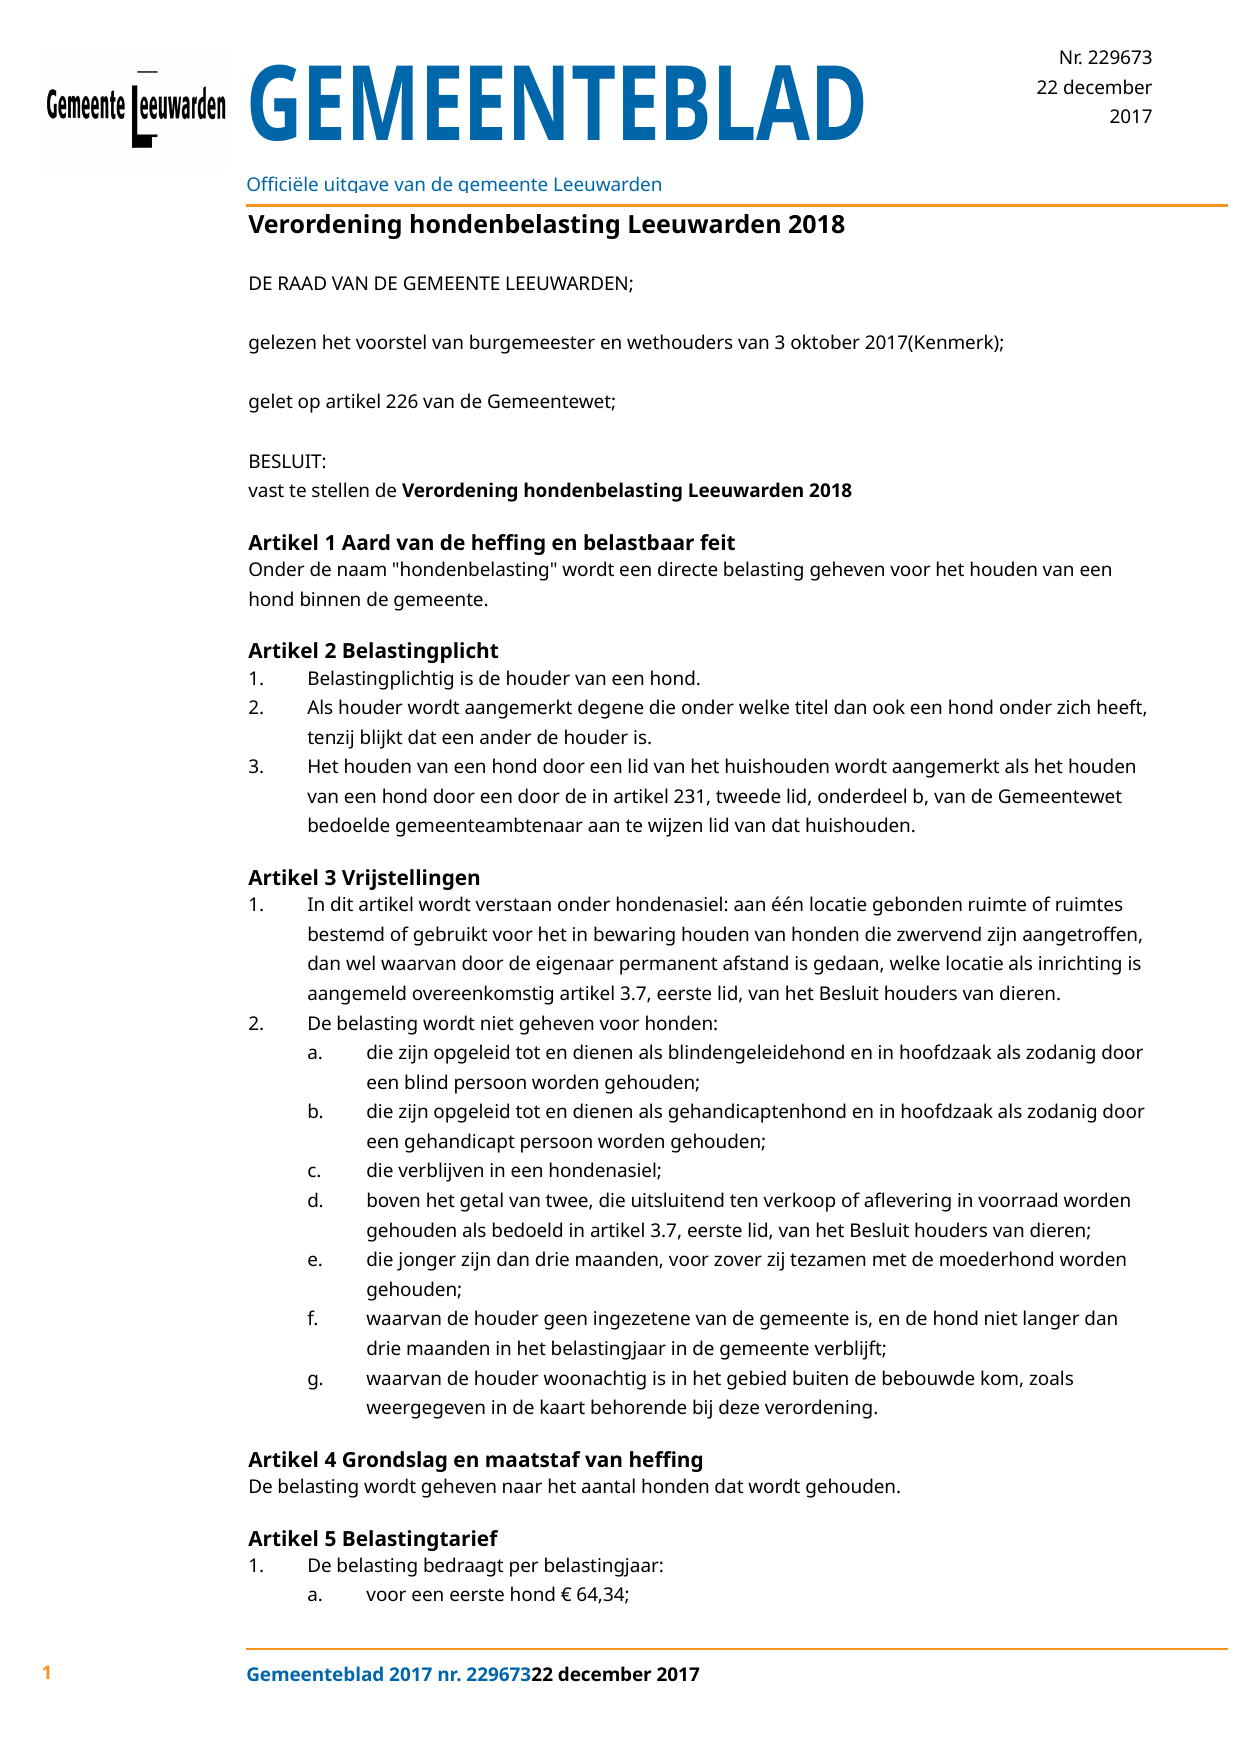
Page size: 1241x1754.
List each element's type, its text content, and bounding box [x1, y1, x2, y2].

text De belasting wordt geheven naar het aantal honden dat wordt gehouden. [248, 1473, 1152, 1499]
text Artikel 4 Grondslag en maatstaf van heffing [248, 1445, 1152, 1473]
list die jonger zijn dan drie maanden, voor zover zij tezamen met de moederhond worden gehouden; [307, 1246, 1152, 1302]
text Onder de naam "hondenbelasting" wordt een directe belasting geheven voor het houden van een hond binnen de gemeente. [248, 556, 1152, 612]
picture [41, 47, 231, 172]
list voor een eerste hond € 64,34; [307, 1582, 1152, 1607]
text Artikel 5 Belastingtarief [248, 1524, 1152, 1552]
text Artikel 3 Vrijstellingen [248, 863, 1152, 891]
list waarvan de houder geen ingezetene van de gemeente is, en de hond niet langer dan drie maanden in het belastingjaar in de gemeente verblijft; [307, 1306, 1152, 1361]
list boven het getal van twee, die uitsluitend ten verkoop of aflevering in voorraad worden gehouden als bedoeld in artikel 3.7, eerste lid, van het Besluit houders van dieren; [307, 1187, 1152, 1243]
list waarvan de houder woonachtig is in het gebied buiten de bebouwde kom, zoals weergegeven in de kaart behorende bij deze verordening. [307, 1365, 1152, 1420]
list In dit artikel wordt verstaan onder hondenasiel: aan één locatie gebonden ruimte of ruimtes bestemd of gebruikt voor het in bewaring houden van honden die zwervend zijn aangetroffen, dan wel waarvan door de eigenaar permanent afstand is gedaan, welke locatie als inrichting is aangemeld overeenkomstig artikel 3.7, eerste lid, van het Besluit houders van dieren. [248, 891, 1152, 1006]
list die zijn opgeleid tot en dienen als gehandicaptenhond en in hoofdzaak als zodanig door een gehandicapt persoon worden gehouden; [307, 1098, 1152, 1154]
list De belasting bedraagt per belastingjaar: [248, 1552, 1152, 1578]
list Belastingplichtig is de houder van een hond. [248, 665, 1152, 690]
text BESLUIT: [248, 448, 1152, 473]
text Artikel 2 Belastingplicht [248, 636, 1152, 665]
list De belasting wordt niet geheven voor honden: [248, 1010, 1152, 1036]
list Als houder wordt aangemerkt degene die onder welke titel dan ook een hond onder zich heeft, tenzij blijkt dat een ander de houder is. [248, 694, 1152, 749]
text gelet op artikel 226 van de Gemeentewet; [248, 389, 1152, 414]
text Verordening hondenbelasting Leeuwarden 2018 [248, 207, 1152, 241]
list die verblijven in een hondenasiel; [307, 1158, 1152, 1183]
text gelezen het voorstel van burgemeester en wethouders van 3 oktober 2017(Kenmerk); [248, 329, 1152, 355]
text vast te stellen de Verordening hondenbelasting Leeuwarden 2018 [248, 477, 1152, 503]
text Artikel 1 Aard van de heffing en belastbaar feit [248, 528, 1152, 556]
list die zijn opgeleid tot en dienen als blindengeleidehond en in hoofdzaak als zodanig door een blind persoon worden gehouden; [307, 1039, 1152, 1095]
text DE RAAD VAN DE GEMEENTE LEEUWARDEN; [248, 270, 1152, 296]
list Het houden van een hond door een lid van het huishouden wordt aangemerkt als het houden van een hond door een door de in artikel 231, tweede lid, onderdeel b, van de Gemeentewet bedoelde gemeenteambtenaar aan te wijzen lid van dat huishouden. [248, 753, 1152, 838]
